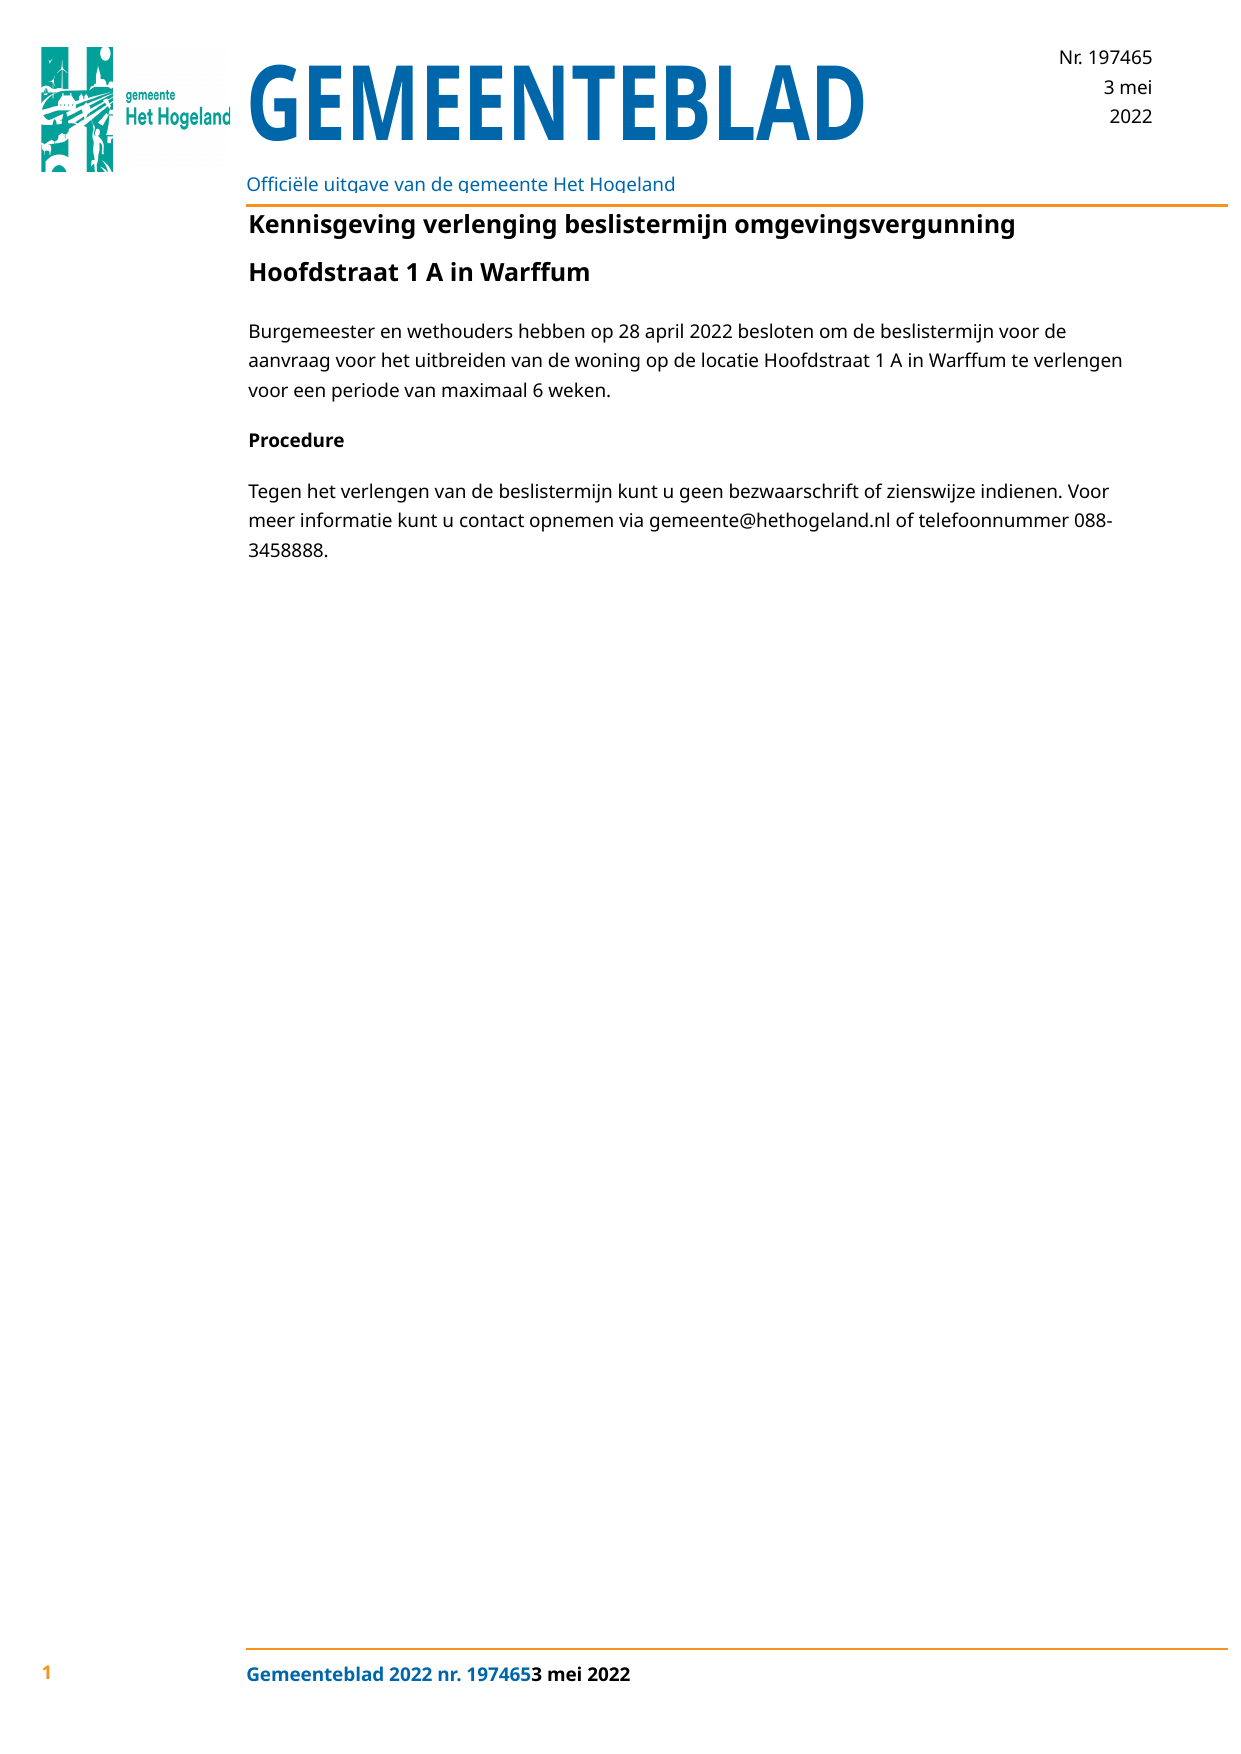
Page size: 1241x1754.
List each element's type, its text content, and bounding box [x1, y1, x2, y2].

text Kennisgeving verlenging beslistermijn omgevingsvergunning Hoofdstraat 1 A in Warffum [248, 207, 1152, 288]
text Burgemeester en wethouders hebben op 28 april 2022 besloten om de beslistermijn voor de aanvraag voor het uitbreiden van de woning op de locatie Hoofdstraat 1 A in Warffum te verlengen voor een periode van maximaal 6 weken. [248, 318, 1152, 403]
text Procedure [248, 427, 1152, 453]
text Tegen het verlengen van de beslistermijn kunt u geen bezwaarschrift of zienswijze indienen. Voor meer informatie kunt u contact opnemen via gemeente@hethogeland.nl of telefoonnummer 088-3458888. [248, 478, 1152, 563]
picture [41, 47, 231, 172]
